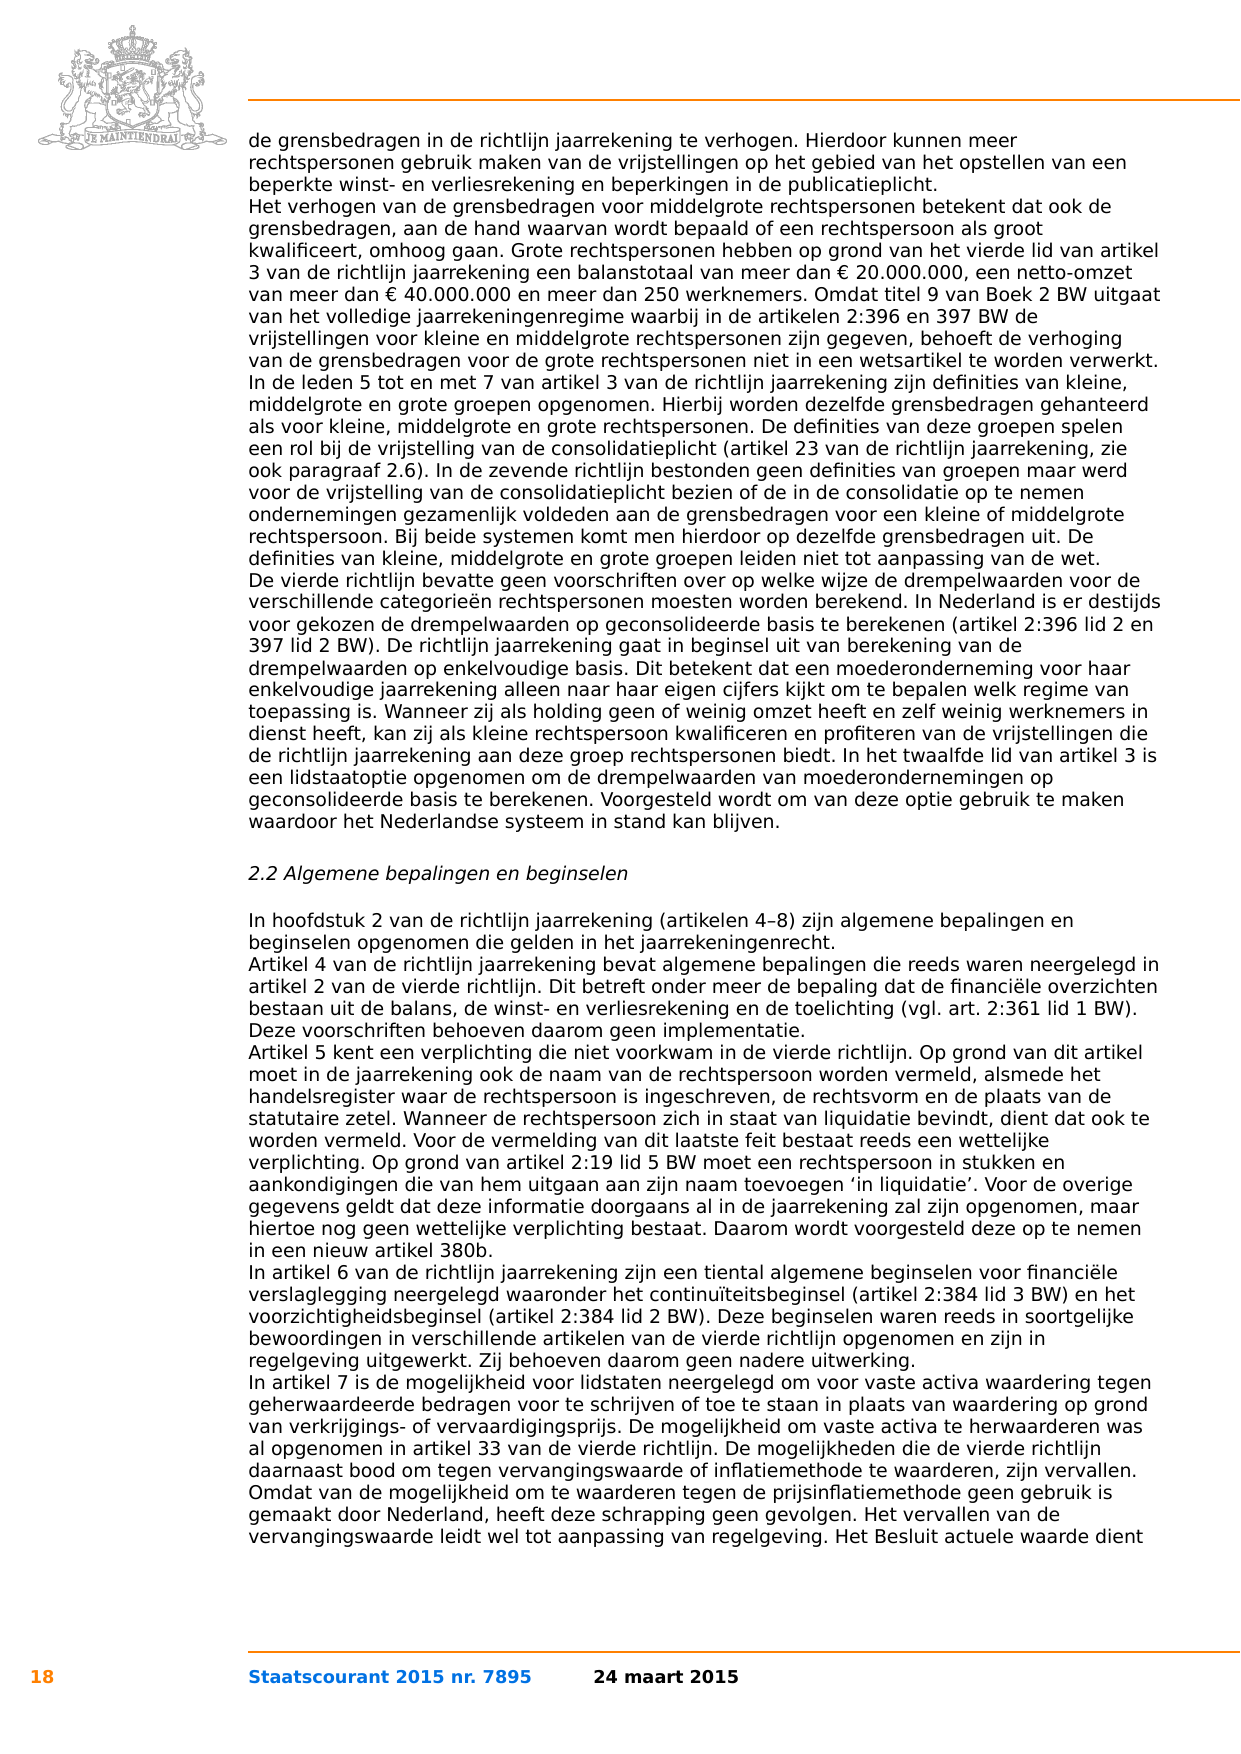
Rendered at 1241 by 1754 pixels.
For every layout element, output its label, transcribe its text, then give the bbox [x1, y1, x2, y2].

text In artikel 7 is de mogelijkheid voor lidstaten neergelegd om voor vaste activa waardering tegen geherwaardeerde bedragen voor te schrijven of toe te staan in plaats van waardering op grond van verkrijgings- of vervaardigingsprijs. De mogelijkheid om vaste activa te herwaarderen was al opgenomen in artikel 33 van de vierde richtlijn. De mogelijkheden die de vierde richtlijn daarnaast bood om tegen vervangingswaarde of inflatiemethode te waarderen, zijn vervallen. Omdat van de mogelijkheid om te waarderen tegen de prijsinflatiemethode geen gebruik is gemaakt door Nederland, heeft deze schrapping geen gevolgen. Het vervallen van de vervangingswaarde leidt wel tot aanpassing van regelgeving. Het Besluit actuele waarde dient [248, 1372, 1163, 1548]
text Het verhogen van de grensbedragen voor middelgrote rechtspersonen betekent dat ook de grensbedragen, aan de hand waarvan wordt bepaald of een rechtspersoon als groot kwalificeert, omhoog gaan. Grote rechtspersonen hebben op grond van het vierde lid van artikel 3 van de richtlijn jaarrekening een balanstotaal van meer dan € 20.000.000, een netto-omzet van meer dan € 40.000.000 en meer dan 250 werknemers. Omdat titel 9 van Boek 2 BW uitgaat van het volledige jaarrekeningenregime waarbij in de artikelen 2:396 en 397 BW de vrijstellingen voor kleine en middelgrote rechtspersonen zijn gegeven, behoeft de verhoging van de grensbedragen voor de grote rechtspersonen niet in een wetsartikel te worden verwerkt. [248, 196, 1163, 372]
text De vierde richtlijn bevatte geen voorschriften over op welke wijze de drempelwaarden voor de verschillende categorieën rechtspersonen moesten worden berekend. In Nederland is er destijds voor gekozen de drempelwaarden op geconsolideerde basis te berekenen (artikel 2:396 lid 2 en 397 lid 2 BW). De richtlijn jaarrekening gaat in beginsel uit van berekening van de drempelwaarden op enkelvoudige basis. Dit betekent dat een moederonderneming voor haar enkelvoudige jaarrekening alleen naar haar eigen cijfers kijkt om te bepalen welk regime van toepassing is. Wanneer zij als holding geen of weinig omzet heeft en zelf weinig werknemers in dienst heeft, kan zij als kleine rechtspersoon kwalificeren en profiteren van de vrijstellingen die de richtlijn jaarrekening aan deze groep rechtspersonen biedt. In het twaalfde lid van artikel 3 is een lidstaatoptie opgenomen om de drempelwaarden van moederondernemingen op geconsolideerde basis te berekenen. Voorgesteld wordt om van deze optie gebruik te maken waardoor het Nederlandse systeem in stand kan blijven. [248, 569, 1163, 833]
text In hoofdstuk 2 van de richtlijn jaarrekening (artikelen 4–8) zijn algemene bepalingen en beginselen opgenomen die gelden in het jaarrekeningenrecht. [248, 910, 1163, 954]
text Artikel 4 van de richtlijn jaarrekening bevat algemene bepalingen die reeds waren neergelegd in artikel 2 van de vierde richtlijn. Dit betreft onder meer de bepaling dat de financiële overzichten bestaan uit de balans, de winst- en verliesrekening en de toelichting (vgl. art. 2:361 lid 1 BW). Deze voorschriften behoeven daarom geen implementatie. [248, 954, 1163, 1042]
text de grensbedragen in de richtlijn jaarrekening te verhogen. Hierdoor kunnen meer rechtspersonen gebruik maken van de vrijstellingen op het gebied van het opstellen van een beperkte winst- en verliesrekening en beperkingen in de publicatieplicht. [248, 130, 1163, 196]
text Artikel 5 kent een verplichting die niet voorkwam in de vierde richtlijn. Op grond van dit artikel moet in de jaarrekening ook de naam van de rechtspersoon worden vermeld, alsmede het handelsregister waar de rechtspersoon is ingeschreven, de rechtsvorm en de plaats van de statutaire zetel. Wanneer de rechtspersoon zich in staat van liquidatie bevindt, dient dat ook te worden vermeld. Voor de vermelding van dit laatste feit bestaat reeds een wettelijke verplichting. Op grond van artikel 2:19 lid 5 BW moet een rechtspersoon in stukken en aankondigingen die van hem uitgaan aan zijn naam toevoegen ‘in liquidatie’. Voor de overige gegevens geldt dat deze informatie doorgaans al in de jaarrekening zal zijn opgenomen, maar hiertoe nog geen wettelijke verplichting bestaat. Daarom wordt voorgesteld deze op te nemen in een nieuw artikel 380b. [248, 1042, 1163, 1262]
picture [38, 25, 227, 150]
text In artikel 6 van de richtlijn jaarrekening zijn een tiental algemene beginselen voor financiële verslaglegging neergelegd waaronder het continuïteitsbeginsel (artikel 2:384 lid 3 BW) en het voorzichtigheidsbeginsel (artikel 2:384 lid 2 BW). Deze beginselen waren reeds in soortgelijke bewoordingen in verschillende artikelen van de vierde richtlijn opgenomen en zijn in regelgeving uitgewerkt. Zij behoeven daarom geen nadere uitwerking. [248, 1262, 1163, 1372]
subtitle 2.2 Algemene bepalingen en beginselen [248, 863, 1163, 885]
text In de leden 5 tot en met 7 van artikel 3 van de richtlijn jaarrekening zijn definities van kleine, middelgrote en grote groepen opgenomen. Hierbij worden dezelfde grensbedragen gehanteerd als voor kleine, middelgrote en grote rechtspersonen. De definities van deze groepen spelen een rol bij de vrijstelling van de consolidatieplicht (artikel 23 van de richtlijn jaarrekening, zie ook paragraaf 2.6). In de zevende richtlijn bestonden geen definities van groepen maar werd voor de vrijstelling van de consolidatieplicht bezien of de in de consolidatie op te nemen ondernemingen gezamenlijk voldeden aan de grensbedragen voor een kleine of middelgrote rechtspersoon. Bij beide systemen komt men hierdoor op dezelfde grensbedragen uit. De definities van kleine, middelgrote en grote groepen leiden niet tot aanpassing van de wet. [248, 372, 1163, 569]
